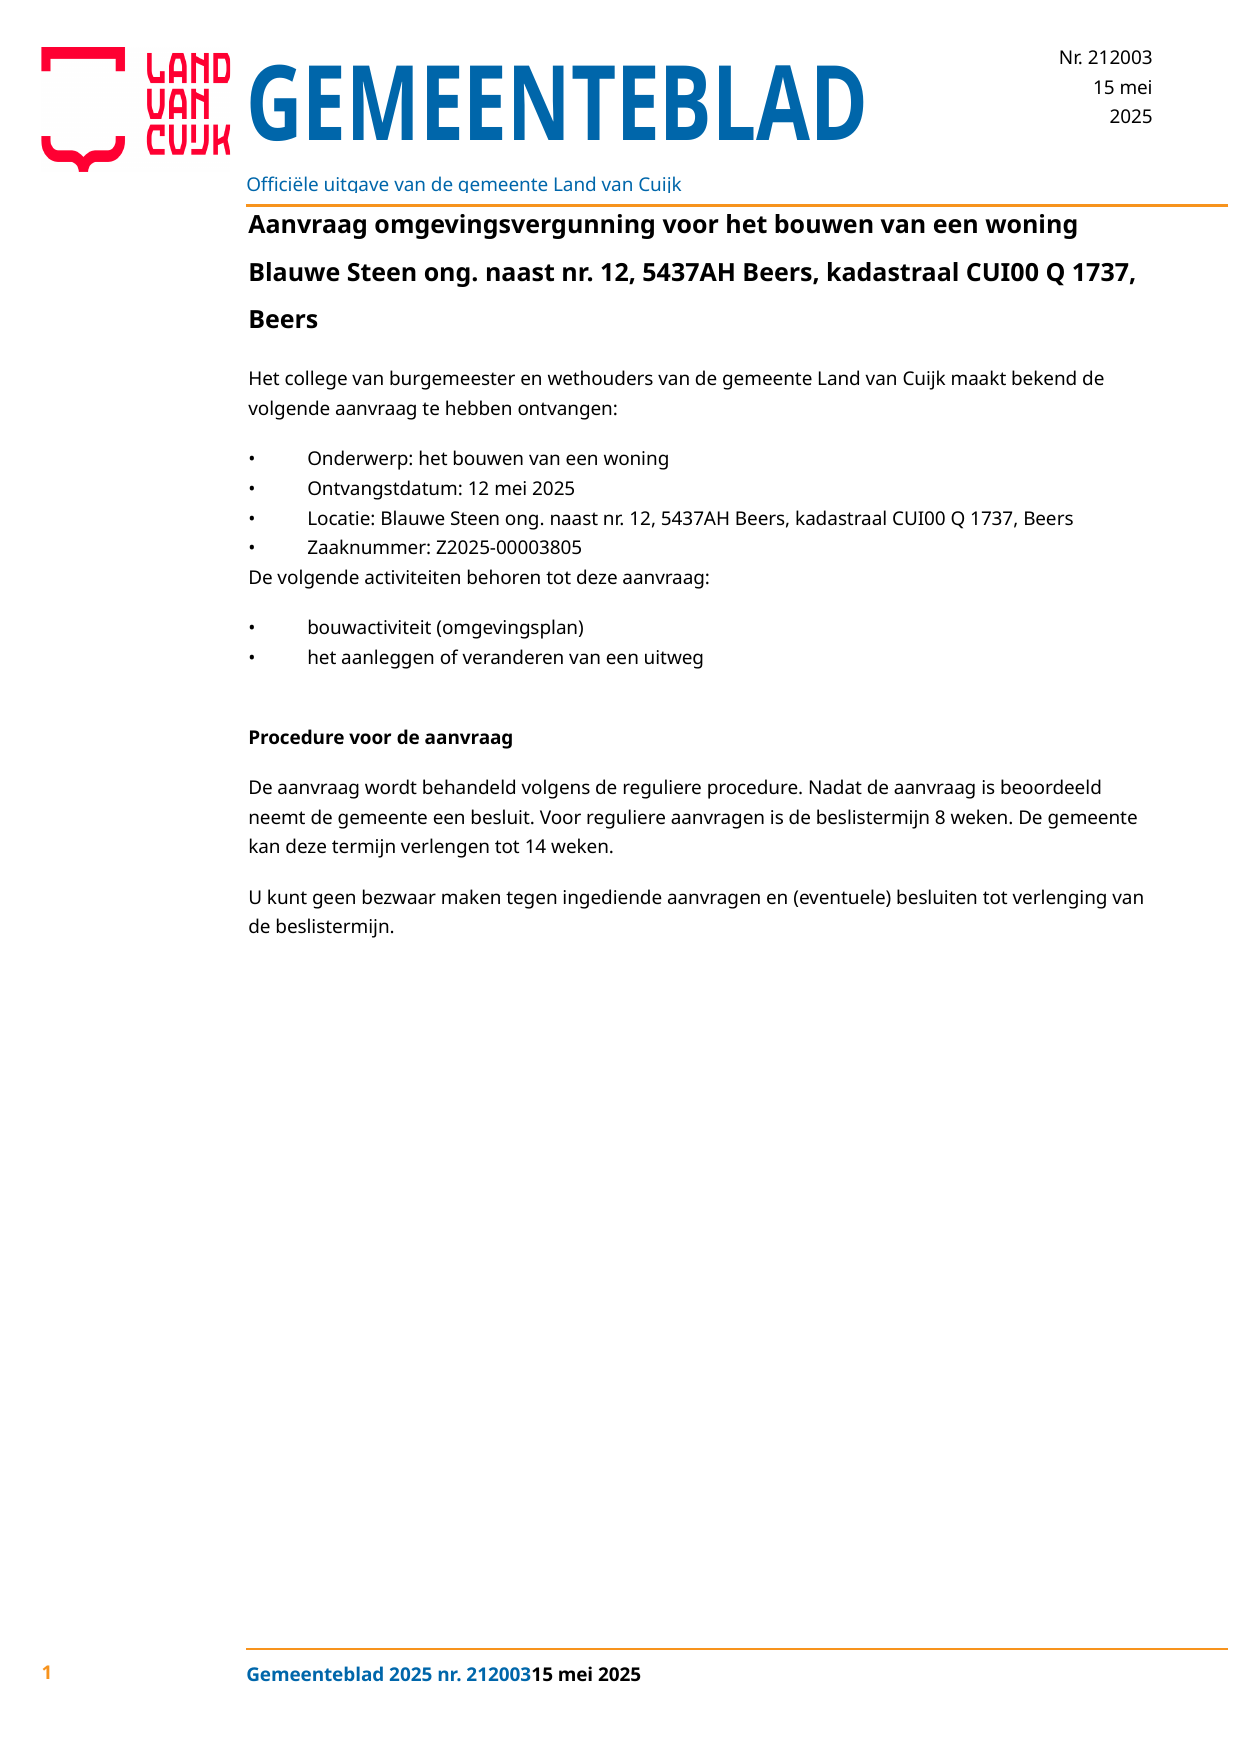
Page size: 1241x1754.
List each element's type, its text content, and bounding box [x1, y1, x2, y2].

picture [41, 47, 231, 172]
list het aanleggen of veranderen van een uitweg [248, 644, 1152, 669]
list Locatie: Blauwe Steen ong. naast nr. 12, 5437AH Beers, kadastraal CUI00 Q 1737, Beers [248, 505, 1152, 530]
text De volgende activiteiten behoren tot deze aanvraag: [248, 564, 1152, 589]
text Aanvraag omgevingsvergunning voor het bouwen van een woning Blauwe Steen ong. naast nr. 12, 5437AH Beers, kadastraal CUI00 Q 1737, Beers [248, 207, 1152, 336]
text U kunt geen bezwaar maken tegen ingediende aanvragen en (eventuele) besluiten tot verlenging van de beslistermijn. [248, 884, 1152, 939]
list Ontvangstdatum: 12 mei 2025 [248, 475, 1152, 501]
list Onderwerp: het bouwen van een woning [248, 446, 1152, 471]
text De aanvraag wordt behandeld volgens de reguliere procedure. Nadat de aanvraag is beoordeeld neemt de gemeente een besluit. Voor reguliere aanvragen is de beslistermijn 8 weken. De gemeente kan deze termijn verlengen tot 14 weken. [248, 774, 1152, 859]
text Procedure voor de aanvraag [248, 724, 1152, 749]
text Het college van burgemeester en wethouders van de gemeente Land van Cuijk maakt bekend de volgende aanvraag te hebben ontvangen: [248, 366, 1152, 421]
list bouwactiviteit (omgevingsplan) [248, 614, 1152, 640]
list Zaaknummer: Z2025-00003805 [248, 534, 1152, 560]
